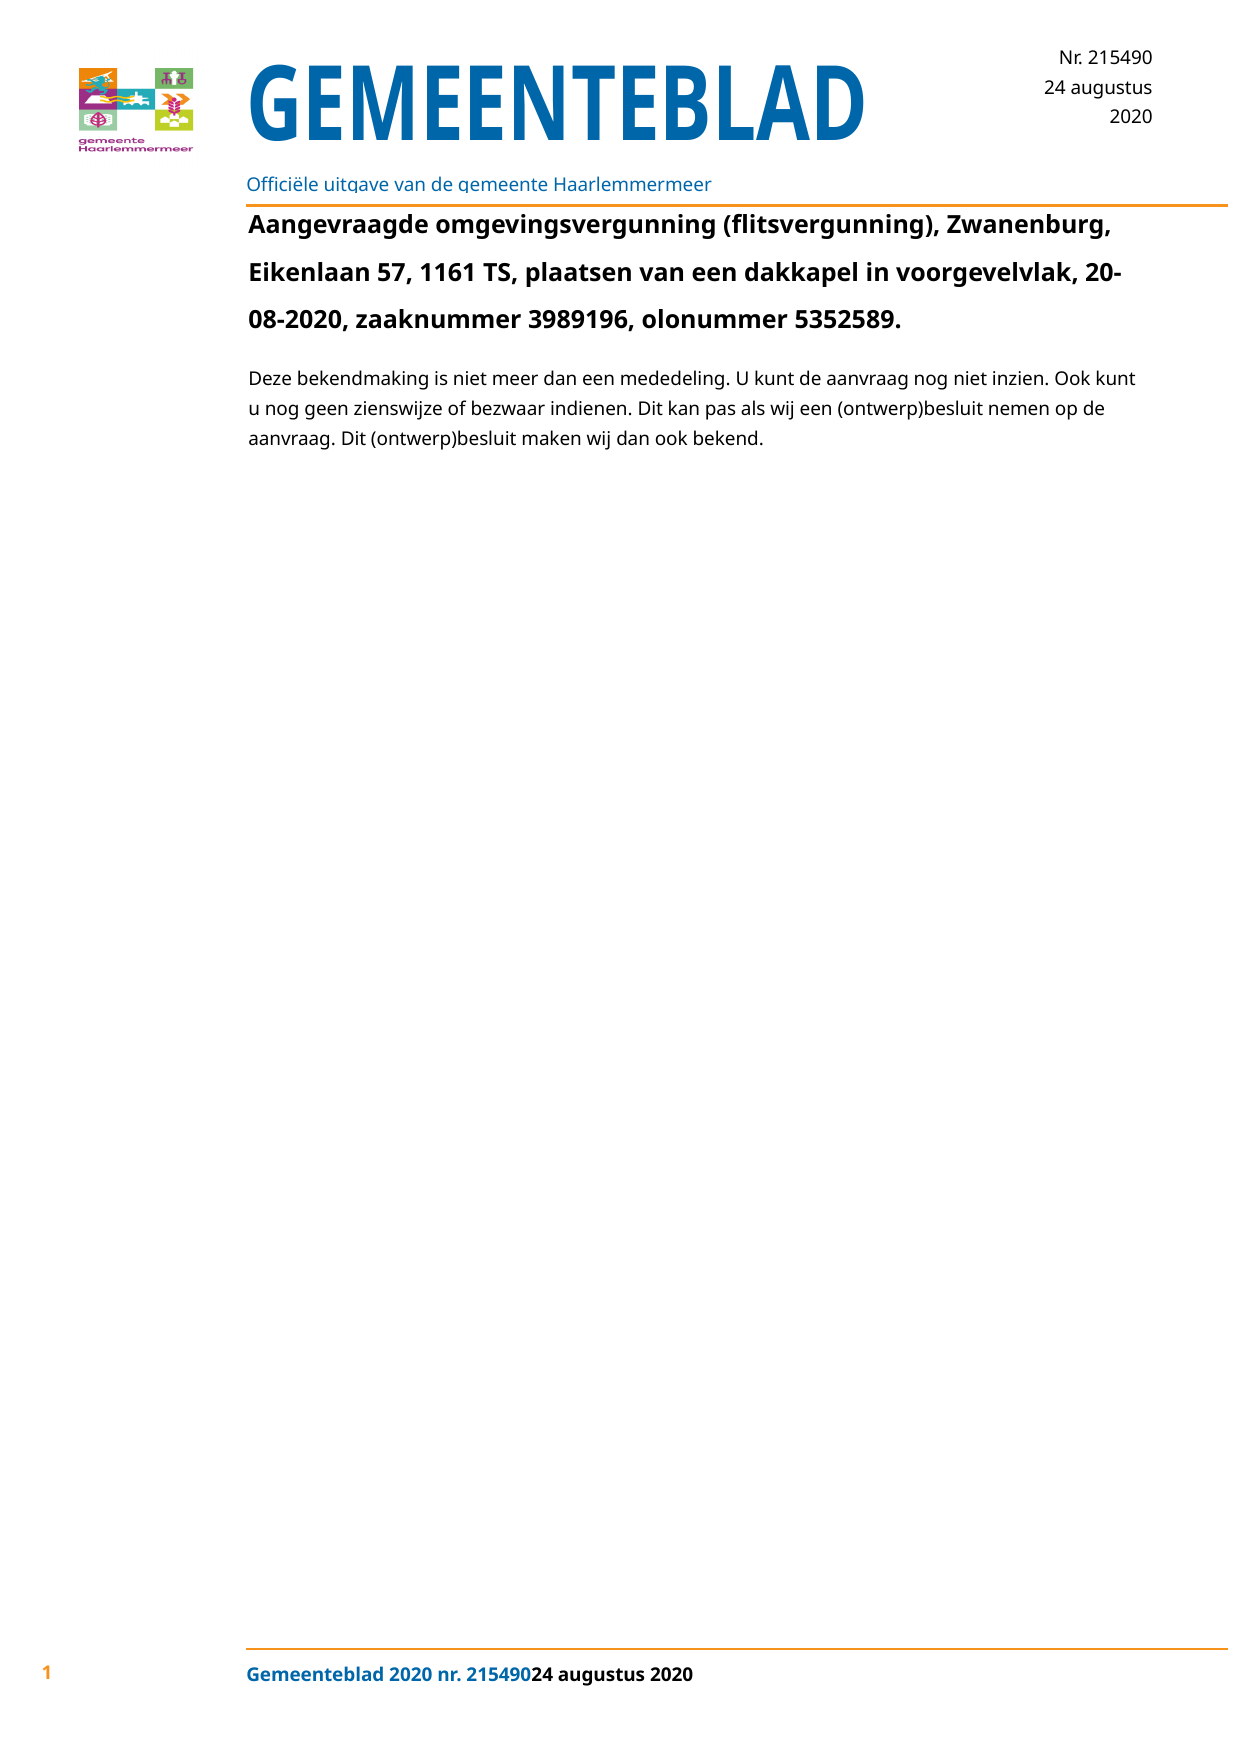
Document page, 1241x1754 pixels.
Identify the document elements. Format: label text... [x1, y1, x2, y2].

text Aangevraagde omgevingsvergunning (flitsvergunning), Zwanenburg, Eikenlaan 57, 1161 TS, plaatsen van een dakkapel in voorgevelvlak, 20-08-2020, zaaknummer 3989196, olonummer 5352589. [248, 207, 1152, 336]
text Deze bekendmaking is niet meer dan een mededeling. U kunt de aanvraag nog niet inzien. Ook kunt u nog geen zienswijze of bezwaar indienen. Dit kan pas als wij een (ontwerp)besluit nemen op de aanvraag. Dit (ontwerp)besluit maken wij dan ook bekend. [248, 366, 1152, 450]
picture [41, 47, 231, 172]
